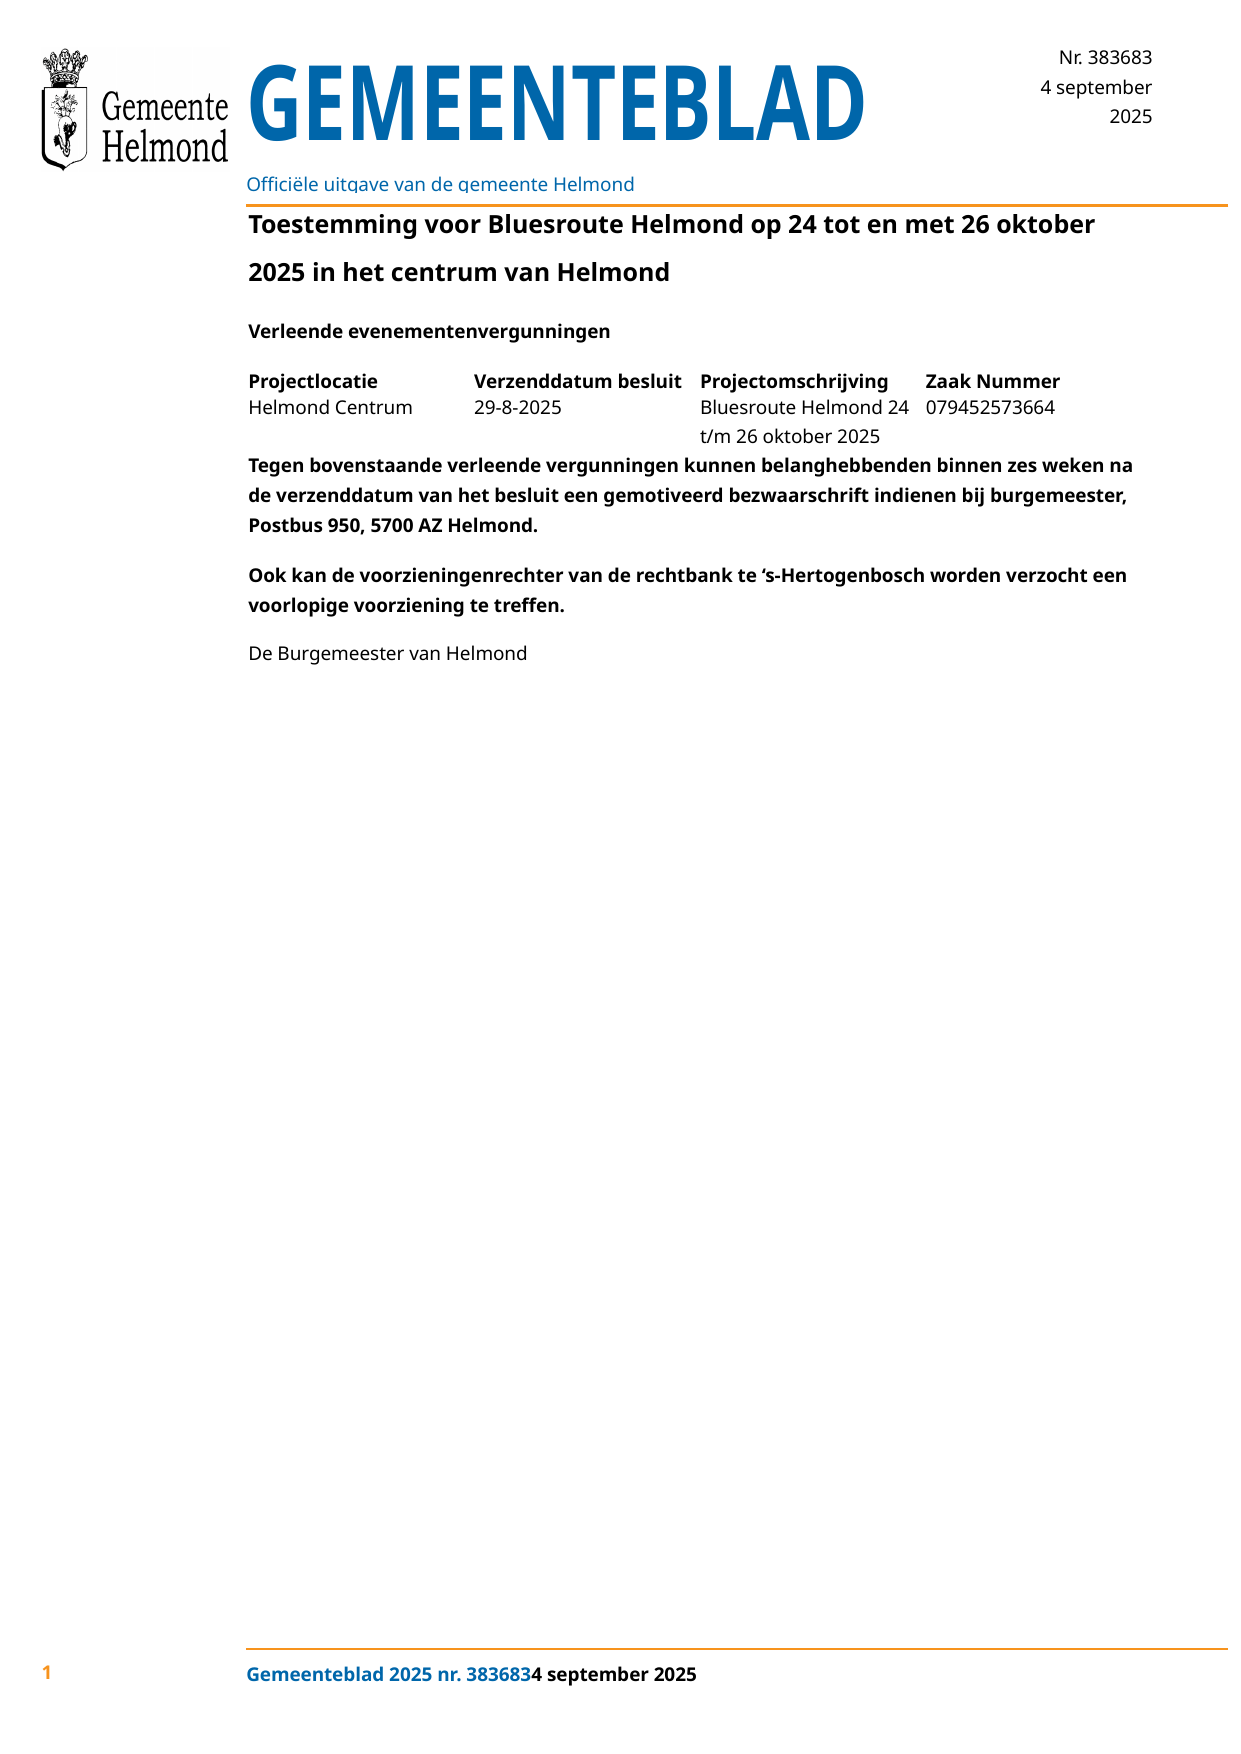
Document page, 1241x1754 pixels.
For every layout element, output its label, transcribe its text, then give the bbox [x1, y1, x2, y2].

text Tegen bovenstaande verleende vergunningen kunnen belanghebbenden binnen zes weken na de verzenddatum van het besluit een gemotiveerd bezwaarschrift indienen bij burgemeester, Postbus 950, 5700 AZ Helmond. [248, 453, 1152, 538]
text De Burgemeester van Helmond [248, 640, 1152, 665]
table_cell 29-8-2025 [474, 394, 700, 449]
table_header Projectlocatie [248, 369, 474, 394]
table_header Projectomschrijving [700, 369, 926, 394]
table_header Zaak Nummer [926, 369, 1152, 394]
text Ook kan de voorzieningenrechter van de rechtbank te ‘s-Hertogenbosch worden verzocht een voorlopige voorziening te treffen. [248, 562, 1152, 618]
table_cell Bluesroute Helmond 24 t/m 26 oktober 2025 [700, 394, 926, 449]
text Verleende evenementenvergunningen [248, 318, 1152, 344]
text Toestemming voor Bluesroute Helmond op 24 tot en met 26 oktober 2025 in het centrum van Helmond [248, 207, 1152, 288]
table_cell Helmond Centrum [248, 394, 474, 449]
picture [41, 47, 231, 172]
table_header Verzenddatum besluit [474, 369, 700, 394]
table_cell 079452573664 [926, 394, 1152, 449]
